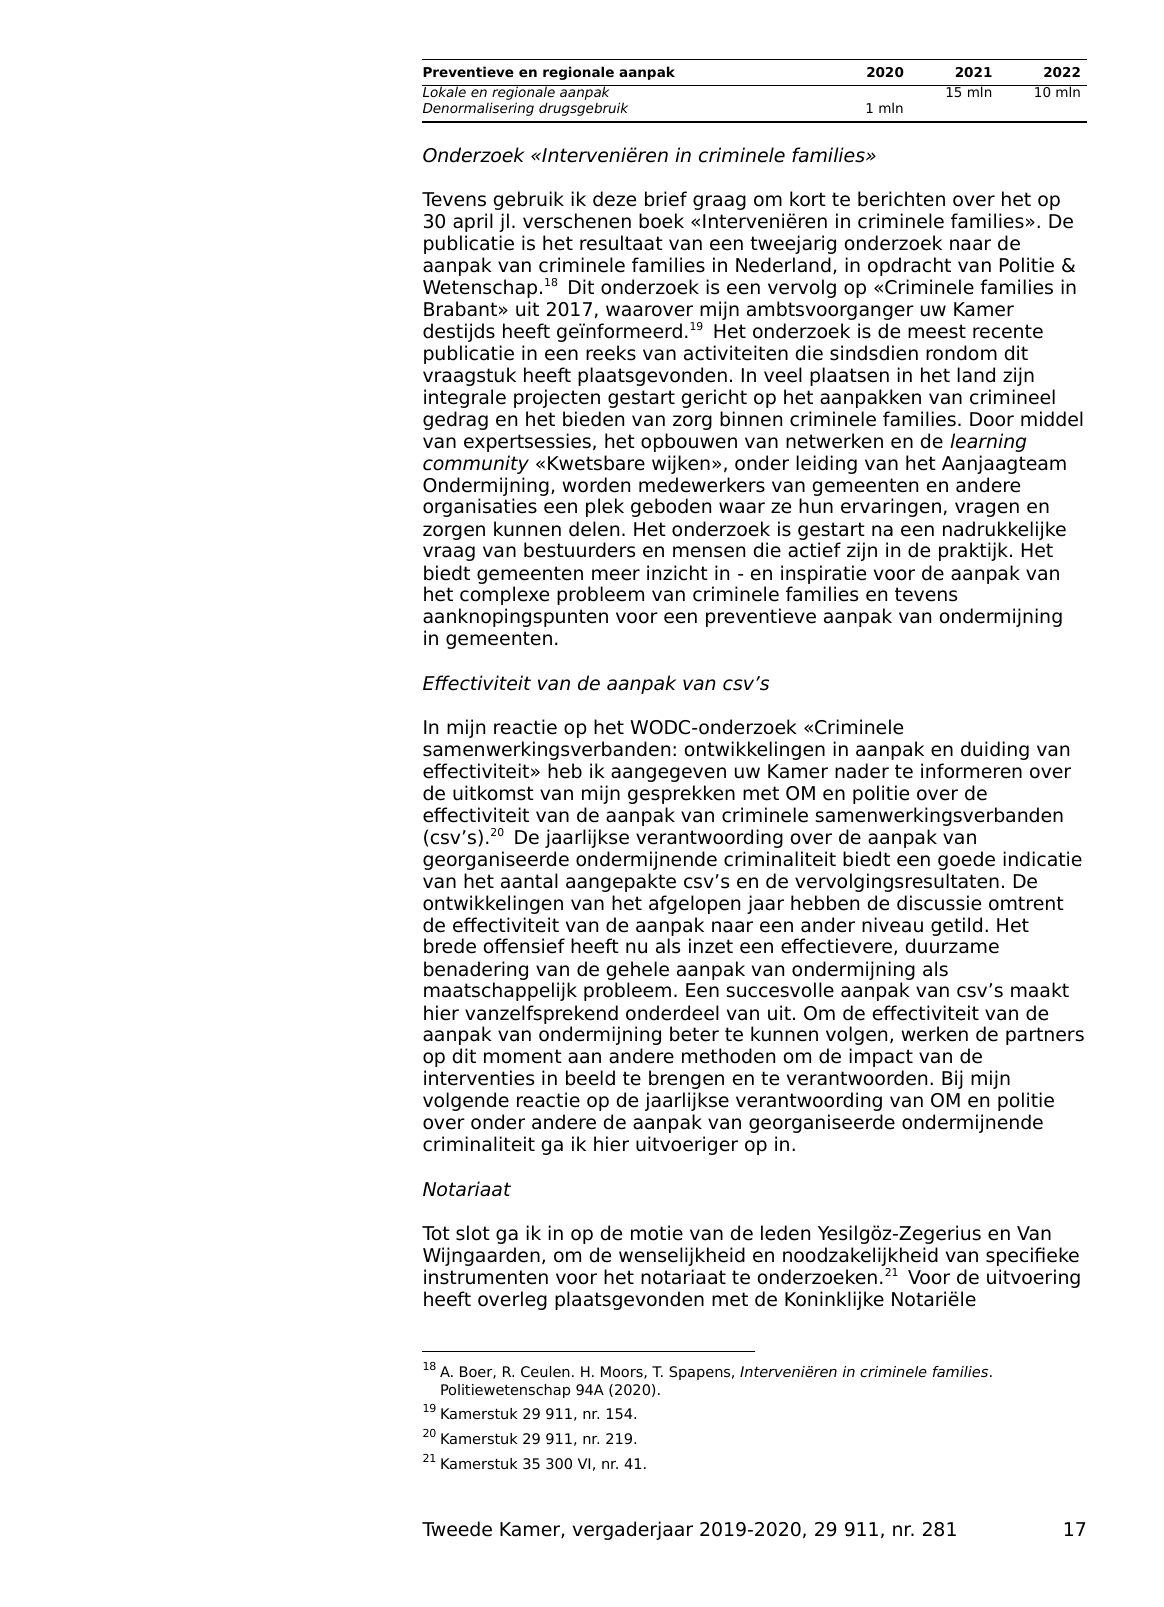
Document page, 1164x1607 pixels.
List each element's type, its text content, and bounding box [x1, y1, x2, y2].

text Kamerstuk 35 300 VI, nr. 41. [422, 1452, 1087, 1474]
text Kamerstuk 29 911, nr. 219. [422, 1427, 1087, 1449]
table_cell Lokale en regionale aanpak [422, 86, 821, 101]
text A. Boer, R. Ceulen. H. Moors, T. Spapens, Interveniëren in criminele families. Politiewetenschap 94A (2020). [422, 1360, 1087, 1399]
table_header 2022 [998, 60, 1087, 85]
subtitle Effectiviteit van de aanpak van csv’s [422, 672, 1087, 694]
text Tot slot ga ik in op de motie van de leden Yesilgöz-Zegerius en Van Wijngaarden, om de wenselijkheid en noodzakelijkheid van specifieke instrumenten voor het notariaat te onderzoeken. Voor de uitvoering heeft overleg plaatsgevonden met de Koninklijke Notariële [422, 1223, 1087, 1311]
table_cell Denormalisering drugsgebruik [422, 101, 821, 121]
text Kamerstuk 29 911, nr. 154. [422, 1402, 1087, 1424]
subtitle Onderzoek «Interveniëren in criminele families» [422, 144, 1087, 167]
table_cell [998, 101, 1087, 121]
table_header 2021 [910, 60, 998, 85]
text In mijn reactie op het WODC-onderzoek «Criminele samenwerkingsverbanden: ontwikkelingen in aanpak en duiding van effectiviteit» heb ik aangegeven uw Kamer nader te informeren over de uitkomst van mijn gesprekken met OM en politie over de effectiviteit van de aanpak van criminele samenwerkingsverbanden (csv’s). De jaarlijkse verantwoording over de aanpak van georganiseerde ondermijnende criminaliteit biedt een goede indicatie van het aantal aangepakte csv’s en de vervolgingsresultaten. De ontwikkelingen van het afgelopen jaar hebben de discussie omtrent de effectiviteit van de aanpak naar een ander niveau getild. Het brede offensief heeft nu als inzet een effectievere, duurzame benadering van de gehele aanpak van ondermijning als maatschappelijk probleem. Een succesvolle aanpak van csv’s maakt hier vanzelfsprekend onderdeel van uit. Om de effectiviteit van de aanpak van ondermijning beter te kunnen volgen, werken de partners op dit moment aan andere methoden om de impact van de interventies in beeld te brengen en te verantwoorden. Bij mijn volgende reactie op de jaarlijkse verantwoording van OM en politie over onder andere de aanpak van georganiseerde ondermijnende criminaliteit ga ik hier uitvoeriger op in. [422, 717, 1087, 1156]
table_cell [821, 86, 909, 101]
table_cell 10 mln [998, 86, 1087, 101]
table_cell [910, 101, 998, 121]
text Tevens gebruik ik deze brief graag om kort te berichten over het op 30 april jl. verschenen boek «Interveniëren in criminele families». De publicatie is het resultaat van een tweejarig onderzoek naar de aanpak van criminele families in Nederland, in opdracht van Politie & Wetenschap. Dit onderzoek is een vervolg op «Criminele families in Brabant» uit 2017, waarover mijn ambtsvoorganger uw Kamer destijds heeft geïnformeerd. Het onderzoek is de meest recente publicatie in een reeks van activiteiten die sindsdien rondom dit vraagstuk heeft plaatsgevonden. In veel plaatsen in het land zijn integrale projecten gestart gericht op het aanpakken van crimineel gedrag en het bieden van zorg binnen criminele families. Door middel van expertsessies, het opbouwen van netwerken en de learning community «Kwetsbare wijken», onder leiding van het Aanjaagteam Ondermijning, worden medewerkers van gemeenten en andere organisaties een plek geboden waar ze hun ervaringen, vragen en zorgen kunnen delen. Het onderzoek is gestart na een nadrukkelijke vraag van bestuurders en mensen die actief zijn in de praktijk. Het biedt gemeenten meer inzicht in - en inspiratie voor de aanpak van het complexe probleem van criminele families en tevens aanknopingspunten voor een preventieve aanpak van ondermijning in gemeenten. [422, 189, 1087, 650]
table_header Preventieve en regionale aanpak [422, 60, 821, 85]
table_cell 15 mln [910, 86, 998, 101]
subtitle Notariaat [422, 1178, 1087, 1200]
table_cell 1 mln [821, 101, 909, 121]
table_header 2020 [821, 60, 909, 85]
